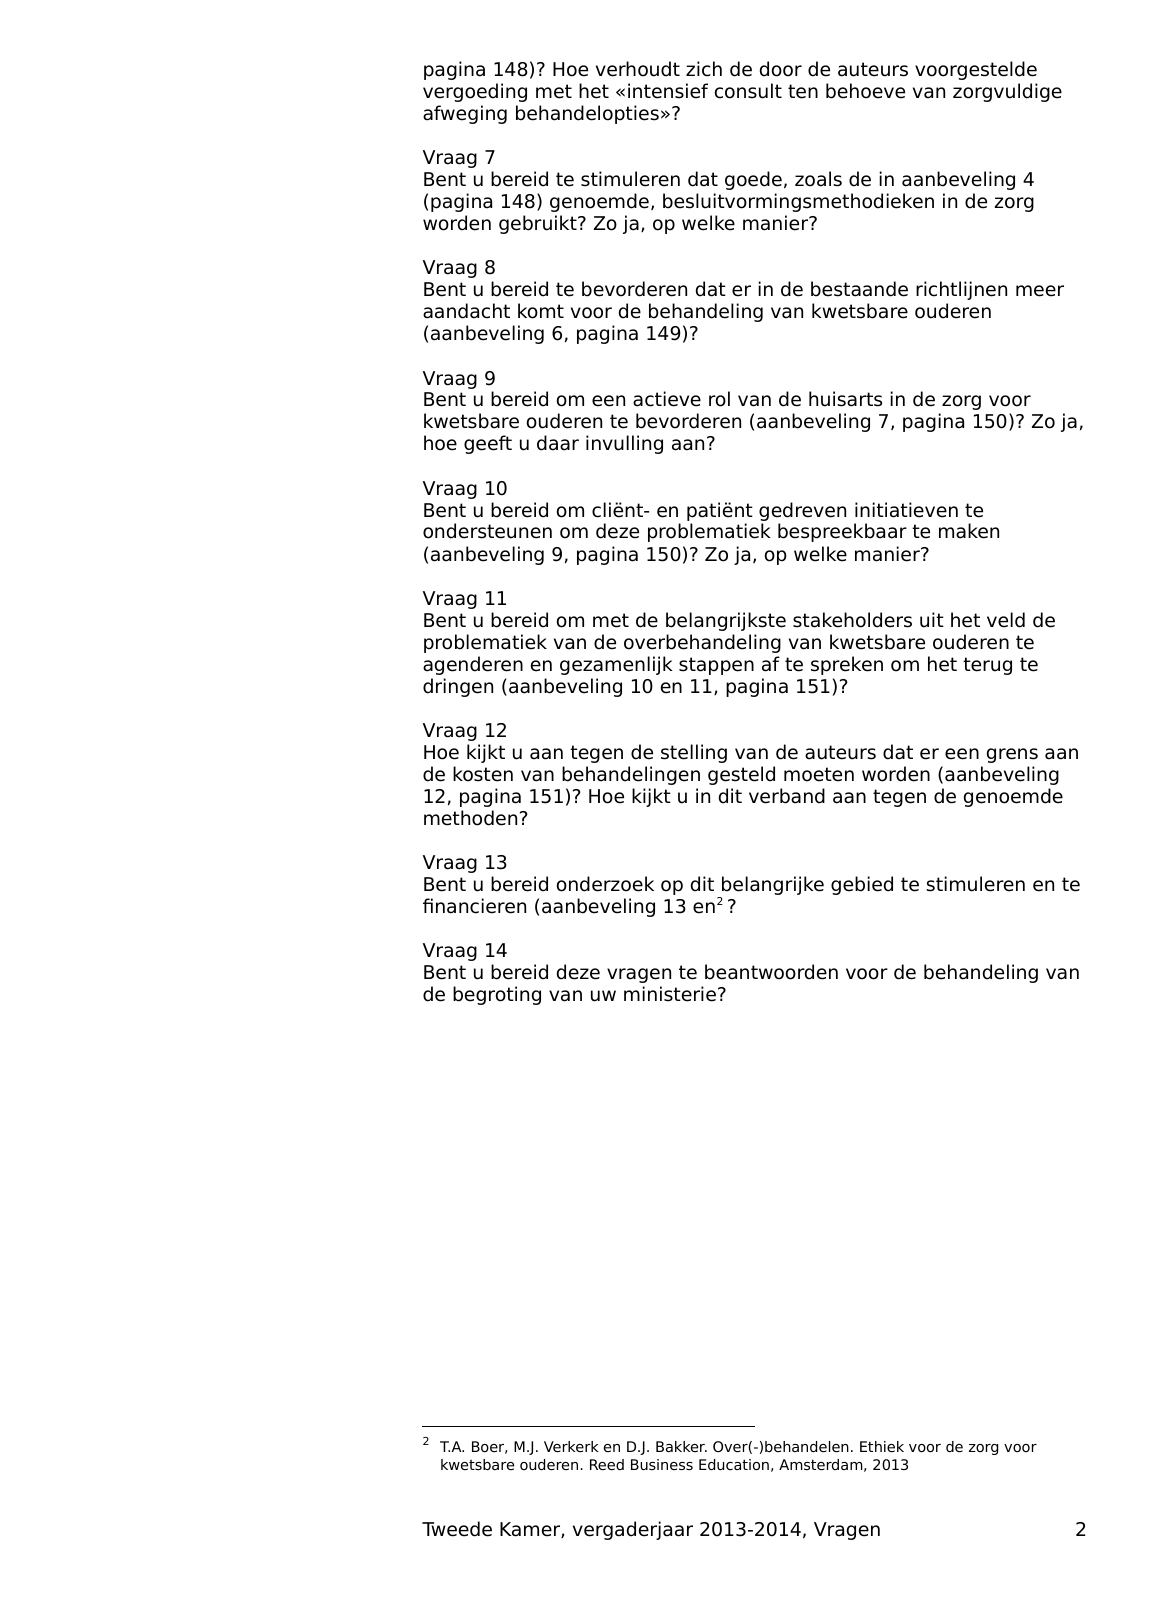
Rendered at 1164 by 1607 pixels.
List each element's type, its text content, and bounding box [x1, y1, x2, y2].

text Vraag 13 [422, 852, 1087, 874]
text Bent u bereid om met de belangrijkste stakeholders uit het veld de problematiek van de overbehandeling van kwetsbare ouderen te agenderen en gezamenlijk stappen af te spreken om het terug te dringen (aanbeveling 10 en 11, pagina 151)? [422, 609, 1087, 697]
text Bent u bereid te bevorderen dat er in de bestaande richtlijnen meer aandacht komt voor de behandeling van kwetsbare ouderen (aanbeveling 6, pagina 149)? [422, 279, 1087, 345]
text Vraag 8 [422, 257, 1087, 279]
text Bent u bereid onderzoek op dit belangrijke gebied te stimuleren en te financieren (aanbeveling 13 en? [422, 874, 1087, 918]
text Vraag 14 [422, 940, 1087, 962]
text Vraag 12 [422, 720, 1087, 742]
text Vraag 10 [422, 477, 1087, 499]
text Vraag 9 [422, 367, 1087, 389]
text Hoe kijkt u aan tegen de stelling van de auteurs dat er een grens aan de kosten van behandelingen gesteld moeten worden (aanbeveling 12, pagina 151)? Hoe kijkt u in dit verband aan tegen de genoemde methoden? [422, 742, 1087, 829]
text pagina 148)? Hoe verhoudt zich de door de auteurs voorgestelde vergoeding met het «intensief consult ten behoeve van zorgvuldige afweging behandelopties»? [422, 59, 1087, 125]
text Bent u bereid om cliënt- en patiënt gedreven initiatieven te ondersteunen om deze problematiek bespreekbaar te maken (aanbeveling 9, pagina 150)? Zo ja, op welke manier? [422, 499, 1087, 565]
text T.A. Boer, M.J. Verkerk en D.J. Bakker. Over(-)behandelen. Ethiek voor de zorg voor kwetsbare ouderen. Reed Business Education, Amsterdam, 2013 [422, 1435, 1087, 1474]
text Bent u bereid deze vragen te beantwoorden voor de behandeling van de begroting van uw ministerie? [422, 962, 1087, 1006]
text Vraag 7 [422, 147, 1087, 169]
text Bent u bereid te stimuleren dat goede, zoals de in aanbeveling 4 (pagina 148) genoemde, besluitvormingsmethodieken in de zorg worden gebruikt? Zo ja, op welke manier? [422, 169, 1087, 235]
text Vraag 11 [422, 588, 1087, 609]
text Bent u bereid om een actieve rol van de huisarts in de zorg voor kwetsbare ouderen te bevorderen (aanbeveling 7, pagina 150)? Zo ja, hoe geeft u daar invulling aan? [422, 389, 1087, 455]
